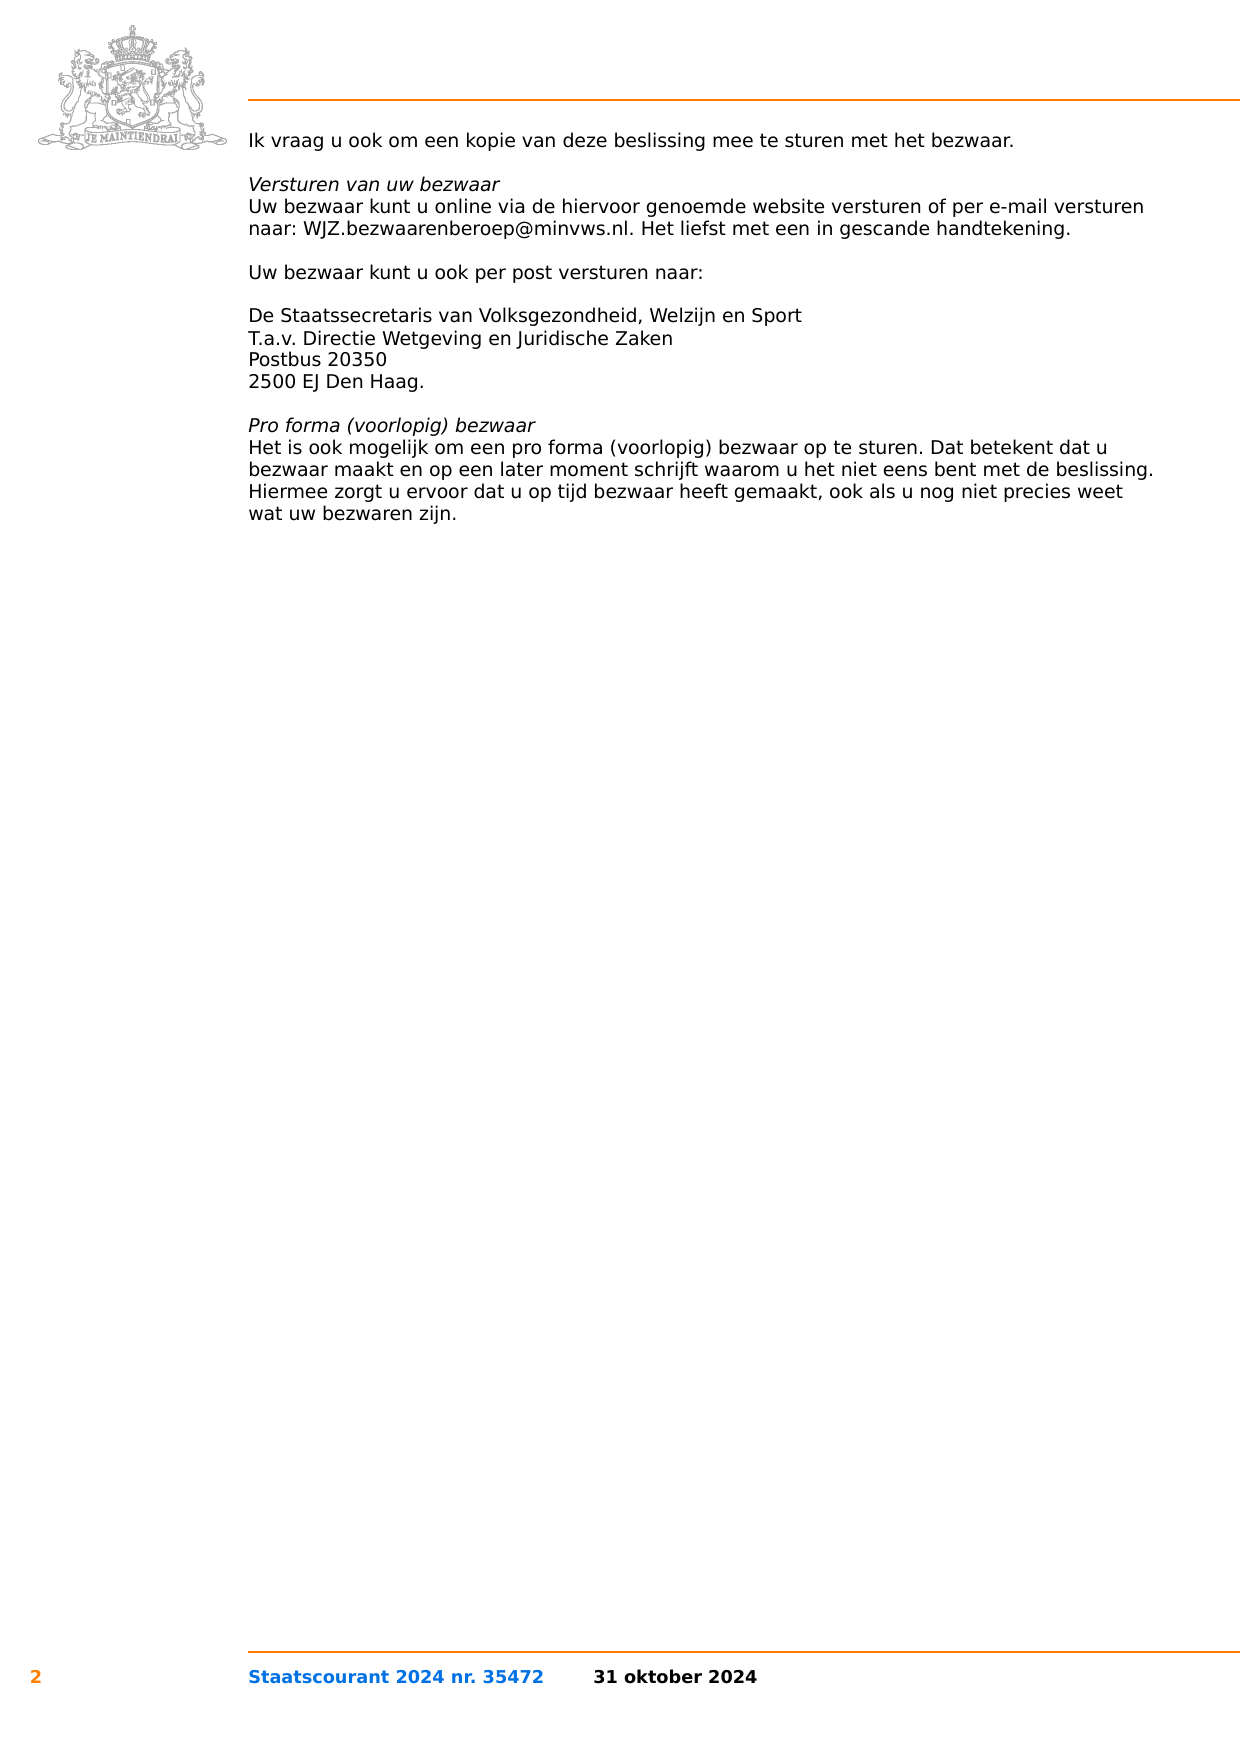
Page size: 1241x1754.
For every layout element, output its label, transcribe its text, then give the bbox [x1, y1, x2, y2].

text Versturen van uw bezwaar [248, 174, 1163, 196]
text Uw bezwaar kunt u online via de hiervoor genoemde website versturen of per e-mail versturen naar: WJZ.bezwaarenberoep@minvws.nl. Het liefst met een in gescande handtekening. [248, 196, 1163, 240]
text Postbus 20350 [248, 349, 1163, 371]
text De Staatssecretaris van Volksgezondheid, Welzijn en Sport [248, 305, 1163, 327]
text Pro forma (voorlopig) bezwaar [248, 415, 1163, 437]
text Uw bezwaar kunt u ook per post versturen naar: [248, 262, 1163, 283]
text 2500 EJ Den Haag. [248, 371, 1163, 393]
picture [38, 25, 227, 150]
text Het is ook mogelijk om een pro forma (voorlopig) bezwaar op te sturen. Dat betekent dat u bezwaar maakt en op een later moment schrijft waarom u het niet eens bent met de beslissing. Hiermee zorgt u ervoor dat u op tijd bezwaar heeft gemaakt, ook als u nog niet precies weet wat uw bezwaren zijn. [248, 437, 1163, 525]
text T.a.v. Directie Wetgeving en Juridische Zaken [248, 327, 1163, 349]
text Ik vraag u ook om een kopie van deze beslissing mee te sturen met het bezwaar. [248, 130, 1163, 152]
